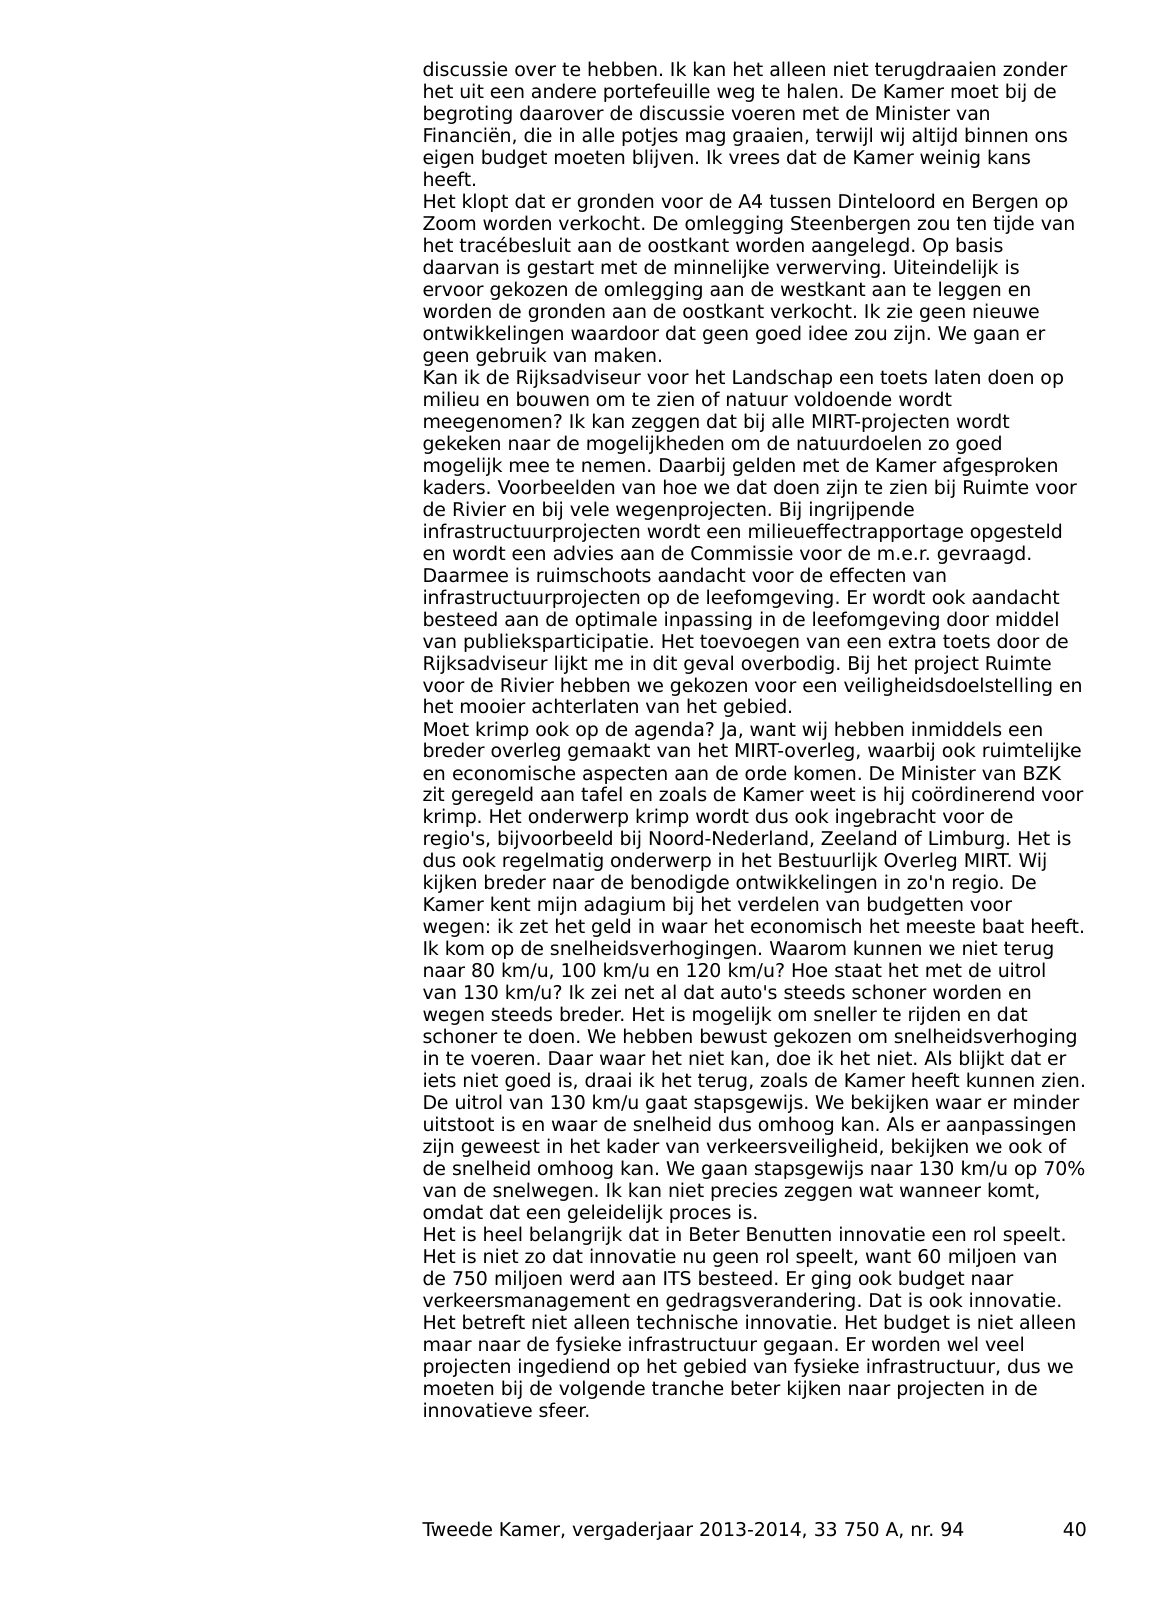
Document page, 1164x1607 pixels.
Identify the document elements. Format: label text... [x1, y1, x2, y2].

text Kan ik de Rijksadviseur voor het Landschap een toets laten doen op milieu en bouwen om te zien of natuur voldoende wordt meegenomen? Ik kan zeggen dat bij alle MIRT-projecten wordt gekeken naar de mogelijkheden om de natuurdoelen zo goed mogelijk mee te nemen. Daarbij gelden met de Kamer afgesproken kaders. Voorbeelden van hoe we dat doen zijn te zien bij Ruimte voor de Rivier en bij vele wegenprojecten. Bij ingrijpende infrastructuurprojecten wordt een milieueffectrapportage opgesteld en wordt een advies aan de Commissie voor de m.e.r. gevraagd. Daarmee is ruimschoots aandacht voor de effecten van infrastructuurprojecten op de leefomgeving. Er wordt ook aandacht besteed aan de optimale inpassing in de leefomgeving door middel van publieksparticipatie. Het toevoegen van een extra toets door de Rijksadviseur lijkt me in dit geval overbodig. Bij het project Ruimte voor de Rivier hebben we gekozen voor een veiligheidsdoelstelling en het mooier achterlaten van het gebied. [422, 367, 1087, 718]
text Het klopt dat er gronden voor de A4 tussen Dinteloord en Bergen op Zoom worden verkocht. De omlegging Steenbergen zou ten tijde van het tracébesluit aan de oostkant worden aangelegd. Op basis daarvan is gestart met de minnelijke verwerving. Uiteindelijk is ervoor gekozen de omlegging aan de westkant aan te leggen en worden de gronden aan de oostkant verkocht. Ik zie geen nieuwe ontwikkelingen waardoor dat geen goed idee zou zijn. We gaan er geen gebruik van maken. [422, 191, 1087, 367]
text Ik kom op de snelheidsverhogingen. Waarom kunnen we niet terug naar 80 km/u, 100 km/u en 120 km/u? Hoe staat het met de uitrol van 130 km/u? Ik zei net al dat auto's steeds schoner worden en wegen steeds breder. Het is mogelijk om sneller te rijden en dat schoner te doen. We hebben bewust gekozen om snelheidsverhoging in te voeren. Daar waar het niet kan, doe ik het niet. Als blijkt dat er iets niet goed is, draai ik het terug, zoals de Kamer heeft kunnen zien. De uitrol van 130 km/u gaat stapsgewijs. We bekijken waar er minder uitstoot is en waar de snelheid dus omhoog kan. Als er aanpassingen zijn geweest in het kader van verkeersveiligheid, bekijken we ook of de snelheid omhoog kan. We gaan stapsgewijs naar 130 km/u op 70% van de snelwegen. Ik kan niet precies zeggen wat wanneer komt, omdat dat een geleidelijk proces is. [422, 938, 1087, 1224]
text Moet krimp ook op de agenda? Ja, want wij hebben inmiddels een breder overleg gemaakt van het MIRT-overleg, waarbij ook ruimtelijke en economische aspecten aan de orde komen. De Minister van BZK zit geregeld aan tafel en zoals de Kamer weet is hij coördinerend voor krimp. Het onderwerp krimp wordt dus ook ingebracht voor de regio's, bijvoorbeeld bij Noord-Nederland, Zeeland of Limburg. Het is dus ook regelmatig onderwerp in het Bestuurlijk Overleg MIRT. Wij kijken breder naar de benodigde ontwikkelingen in zo'n regio. De Kamer kent mijn adagium bij het verdelen van budgetten voor wegen: ik zet het geld in waar het economisch het meeste baat heeft. [422, 718, 1087, 938]
text discussie over te hebben. Ik kan het alleen niet terugdraaien zonder het uit een andere portefeuille weg te halen. De Kamer moet bij de begroting daarover de discussie voeren met de Minister van Financiën, die in alle potjes mag graaien, terwijl wij altijd binnen ons eigen budget moeten blijven. Ik vrees dat de Kamer weinig kans heeft. [422, 59, 1087, 191]
text Het is heel belangrijk dat in Beter Benutten innovatie een rol speelt. Het is niet zo dat innovatie nu geen rol speelt, want 60 miljoen van de 750 miljoen werd aan ITS besteed. Er ging ook budget naar verkeersmanagement en gedragsverandering. Dat is ook innovatie. Het betreft niet alleen technische innovatie. Het budget is niet alleen maar naar de fysieke infrastructuur gegaan. Er worden wel veel projecten ingediend op het gebied van fysieke infrastructuur, dus we moeten bij de volgende tranche beter kijken naar projecten in de innovatieve sfeer. [422, 1224, 1087, 1422]
